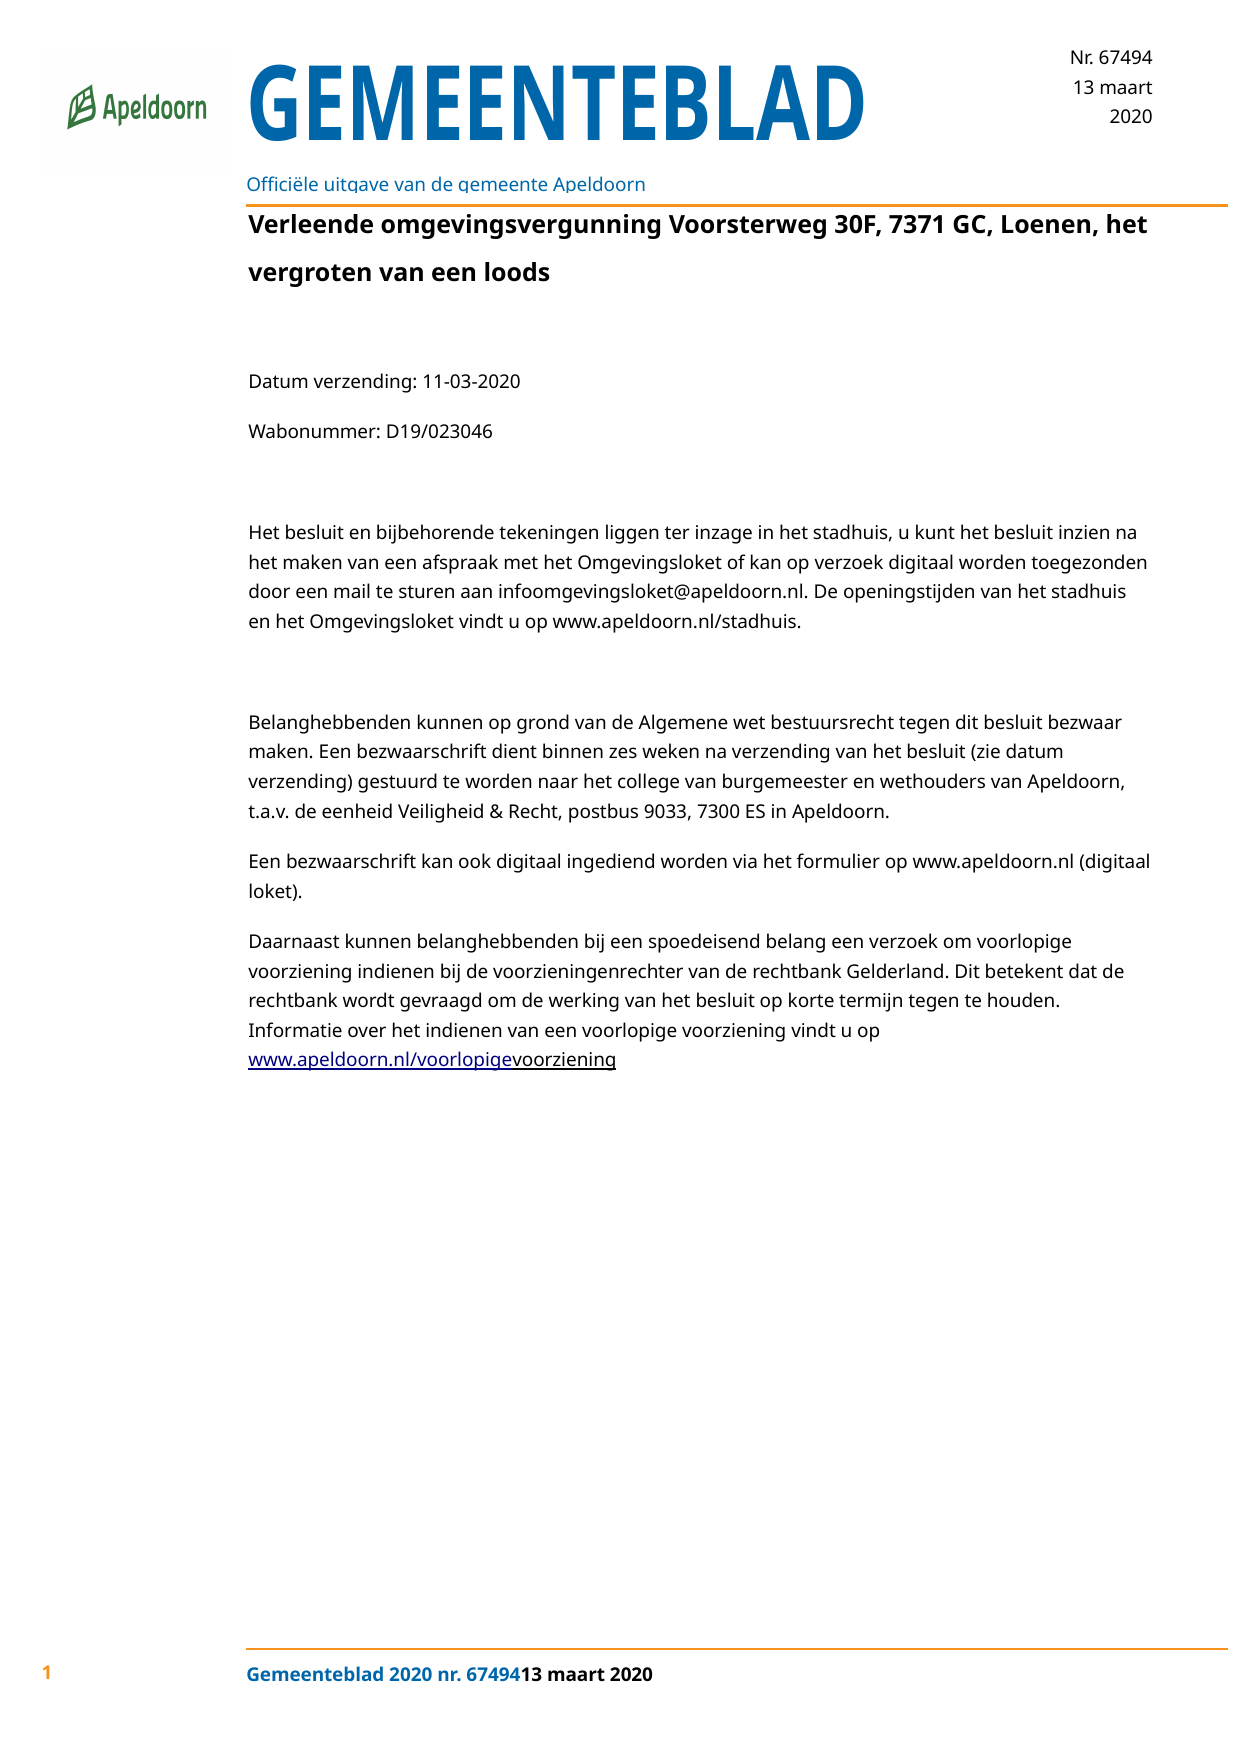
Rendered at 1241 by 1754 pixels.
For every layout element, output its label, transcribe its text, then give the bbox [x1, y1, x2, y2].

text Wabonummer: D19/023046 [248, 419, 1152, 444]
text Een bezwaarschrift kan ook digitaal ingediend worden via het formulier op www.apeldoorn.nl (digitaal loket). [248, 848, 1152, 904]
text Belanghebbenden kunnen op grond van de Algemene wet bestuursrecht tegen dit besluit bezwaar maken. Een bezwaarschrift dient binnen zes weken na verzending van het besluit (zie datum verzending) gestuurd te worden naar het college van burgemeester en wethouders van Apeldoorn, t.a.v. de eenheid Veiligheid & Recht, postbus 9033, 7300 ES in Apeldoorn. [248, 709, 1152, 824]
text Daarnaast kunnen belanghebbenden bij een spoedeisend belang een verzoek om voorlopige voorziening indienen bij de voorzieningenrechter van de rechtbank Gelderland. Dit betekent dat de rechtbank wordt gevraagd om de werking van het besluit op korte termijn tegen te houden. Informatie over het indienen van een voorlopige voorziening vindt u op www.apeldoorn.nl/voorlopigevoorziening [248, 928, 1152, 1072]
picture [41, 47, 231, 172]
text Het besluit en bijbehorende tekeningen liggen ter inzage in het stadhuis, u kunt het besluit inzien na het maken van een afspraak met het Omgevingsloket of kan op verzoek digitaal worden toegezonden door een mail te sturen aan infoomgevingsloket@apeldoorn.nl. De openingstijden van het stadhuis en het Omgevingsloket vindt u op www.apeldoorn.nl/stadhuis. [248, 519, 1152, 634]
text Datum verzending: 11-03-2020 [248, 368, 1152, 394]
text Verleende omgevingsvergunning Voorsterweg 30F, 7371 GC, Loenen, het vergroten van een loods [248, 207, 1152, 288]
